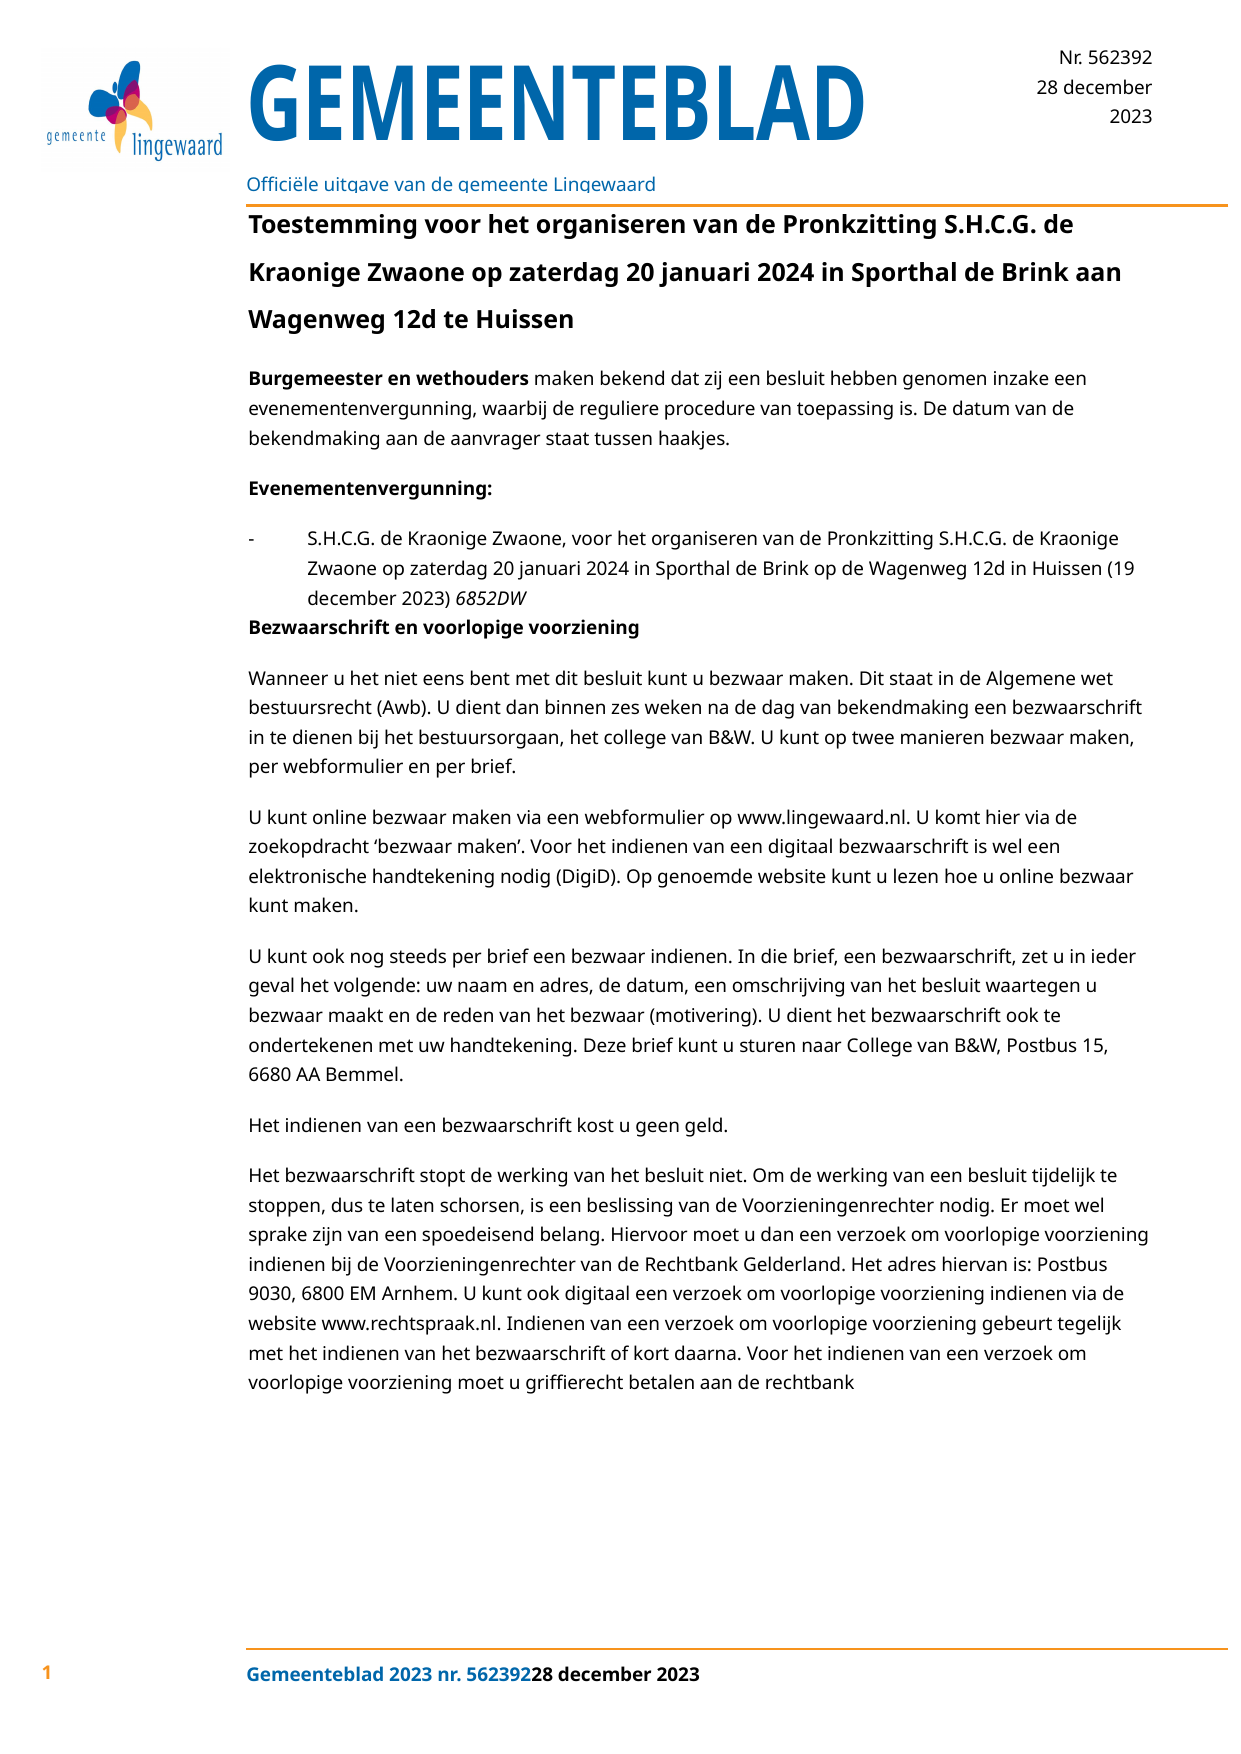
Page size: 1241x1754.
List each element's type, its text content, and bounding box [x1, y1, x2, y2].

picture [41, 47, 231, 172]
text Burgemeester en wethouders maken bekend dat zij een besluit hebben genomen inzake een evenementenvergunning, waarbij de reguliere procedure van toepassing is. De datum van de bekendmaking aan de aanvrager staat tussen haakjes. [248, 366, 1152, 450]
list S.H.C.G. de Kraonige Zwaone, voor het organiseren van de Pronkzitting S.H.C.G. de Kraonige Zwaone op zaterdag 20 januari 2024 in Sporthal de Brink op de Wagenweg 12d in Huissen (19 december 2023) 6852DW [248, 526, 1152, 610]
text Toestemming voor het organiseren van de Pronkzitting S.H.C.G. de Kraonige Zwaone op zaterdag 20 januari 2024 in Sporthal de Brink aan Wagenweg 12d te Huissen [248, 207, 1152, 336]
text Evenementenvergunning: [248, 475, 1152, 501]
text U kunt online bezwaar maken via een webformulier op www.lingewaard.nl. U komt hier via de zoekopdracht ‘bezwaar maken’. Voor het indienen van een digitaal bezwaarschrift is wel een elektronische handtekening nodig (DigiD). Op genoemde website kunt u lezen hoe u online bezwaar kunt maken. [248, 804, 1152, 918]
text Bezwaarschrift en voorlopige voorziening [248, 614, 1152, 640]
text U kunt ook nog steeds per brief een bezwaar indienen. In die brief, een bezwaarschrift, zet u in ieder geval het volgende: uw naam en adres, de datum, een omschrijving van het besluit waartegen u bezwaar maakt en de reden van het bezwaar (motivering). U dient het bezwaarschrift ook te ondertekenen met uw handtekening. Deze brief kunt u sturen naar College van B&W, Postbus 15, 6680 AA Bemmel. [248, 943, 1152, 1087]
text Het bezwaarschrift stopt de werking van het besluit niet. Om de werking van een besluit tijdelijk te stoppen, dus te laten schorsen, is een beslissing van de Voorzieningenrechter nodig. Er moet wel sprake zijn van een spoedeisend belang. Hiervoor moet u dan een verzoek om voorlopige voorziening indienen bij de Voorzieningenrechter van de Rechtbank Gelderland. Het adres hiervan is: Postbus 9030, 6800 EM Arnhem. U kunt ook digitaal een verzoek om voorlopige voorziening indienen via de website www.rechtspraak.nl. Indienen van een verzoek om voorlopige voorziening gebeurt tegelijk met het indienen van het bezwaarschrift of kort daarna. Voor het indienen van een verzoek om voorlopige voorziening moet u griffierecht betalen aan de rechtbank [248, 1162, 1152, 1395]
text Wanneer u het niet eens bent met dit besluit kunt u bezwaar maken. Dit staat in de Algemene wet bestuursrecht (Awb). U dient dan binnen zes weken na de dag van bekendmaking een bezwaarschrift in te dienen bij het bestuursorgaan, het college van B&W. U kunt op twee manieren bezwaar maken, per webformulier en per brief. [248, 665, 1152, 779]
text Het indienen van een bezwaarschrift kost u geen geld. [248, 1112, 1152, 1137]
